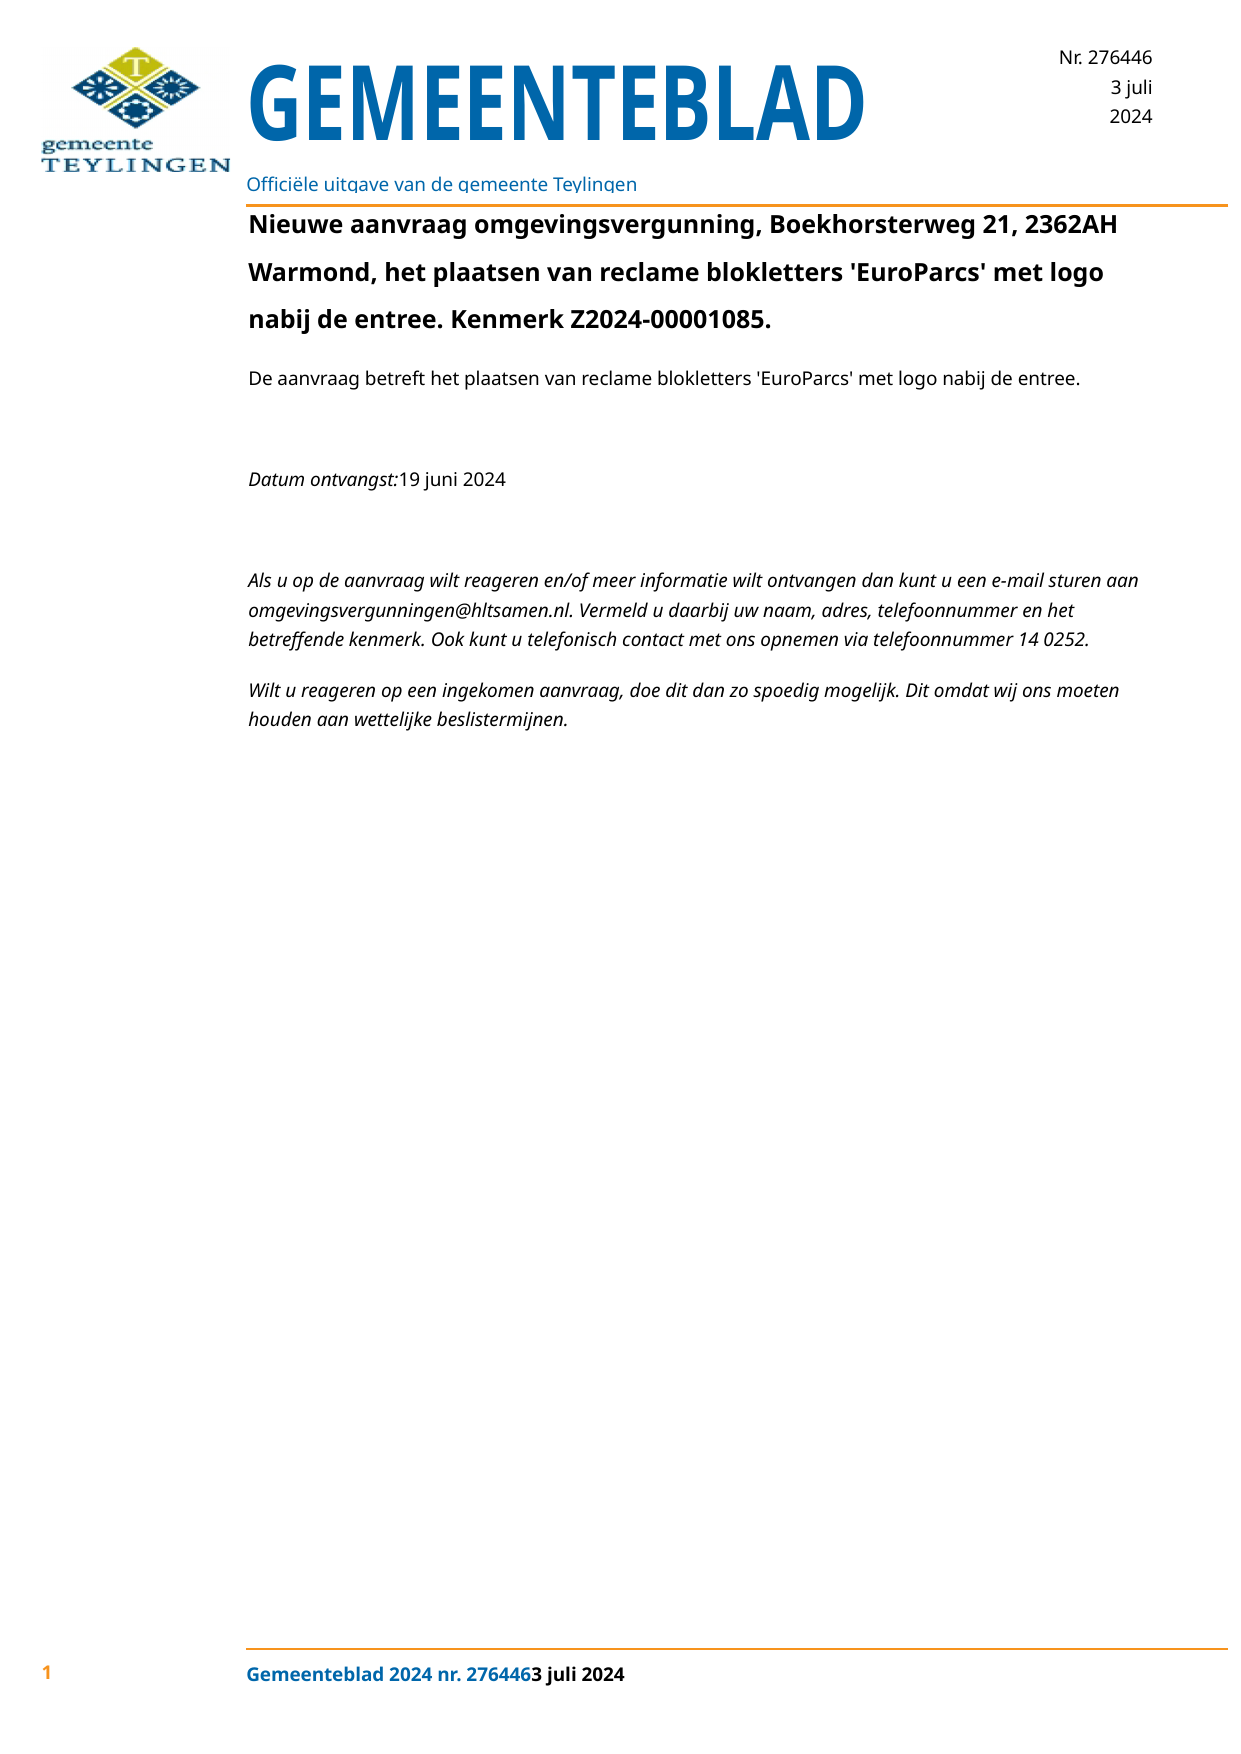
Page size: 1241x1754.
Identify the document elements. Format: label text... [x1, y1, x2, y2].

text De aanvraag betreft het plaatsen van reclame blokletters 'EuroParcs' met logo nabij de entree. [248, 366, 1152, 391]
picture [41, 47, 231, 172]
text Datum ontvangst:19 juni 2024 [248, 466, 1152, 492]
text Wilt u reageren op een ingekomen aanvraag, doe dit dan zo spoedig mogelijk. Dit omdat wij ons moeten houden aan wettelijke beslistermijnen. [248, 677, 1152, 732]
text Nieuwe aanvraag omgevingsvergunning, Boekhorsterweg 21, 2362AH Warmond, het plaatsen van reclame blokletters 'EuroParcs' met logo nabij de entree. Kenmerk Z2024-00001085. [248, 207, 1152, 336]
text Als u op de aanvraag wilt reageren en/of meer informatie wilt ontvangen dan kunt u een e-mail sturen aan omgevingsvergunningen@hltsamen.nl. Vermeld u daarbij uw naam, adres, telefoonnummer en het betreffende kenmerk. Ook kunt u telefonisch contact met ons opnemen via telefoonnummer 14 0252. [248, 567, 1152, 652]
